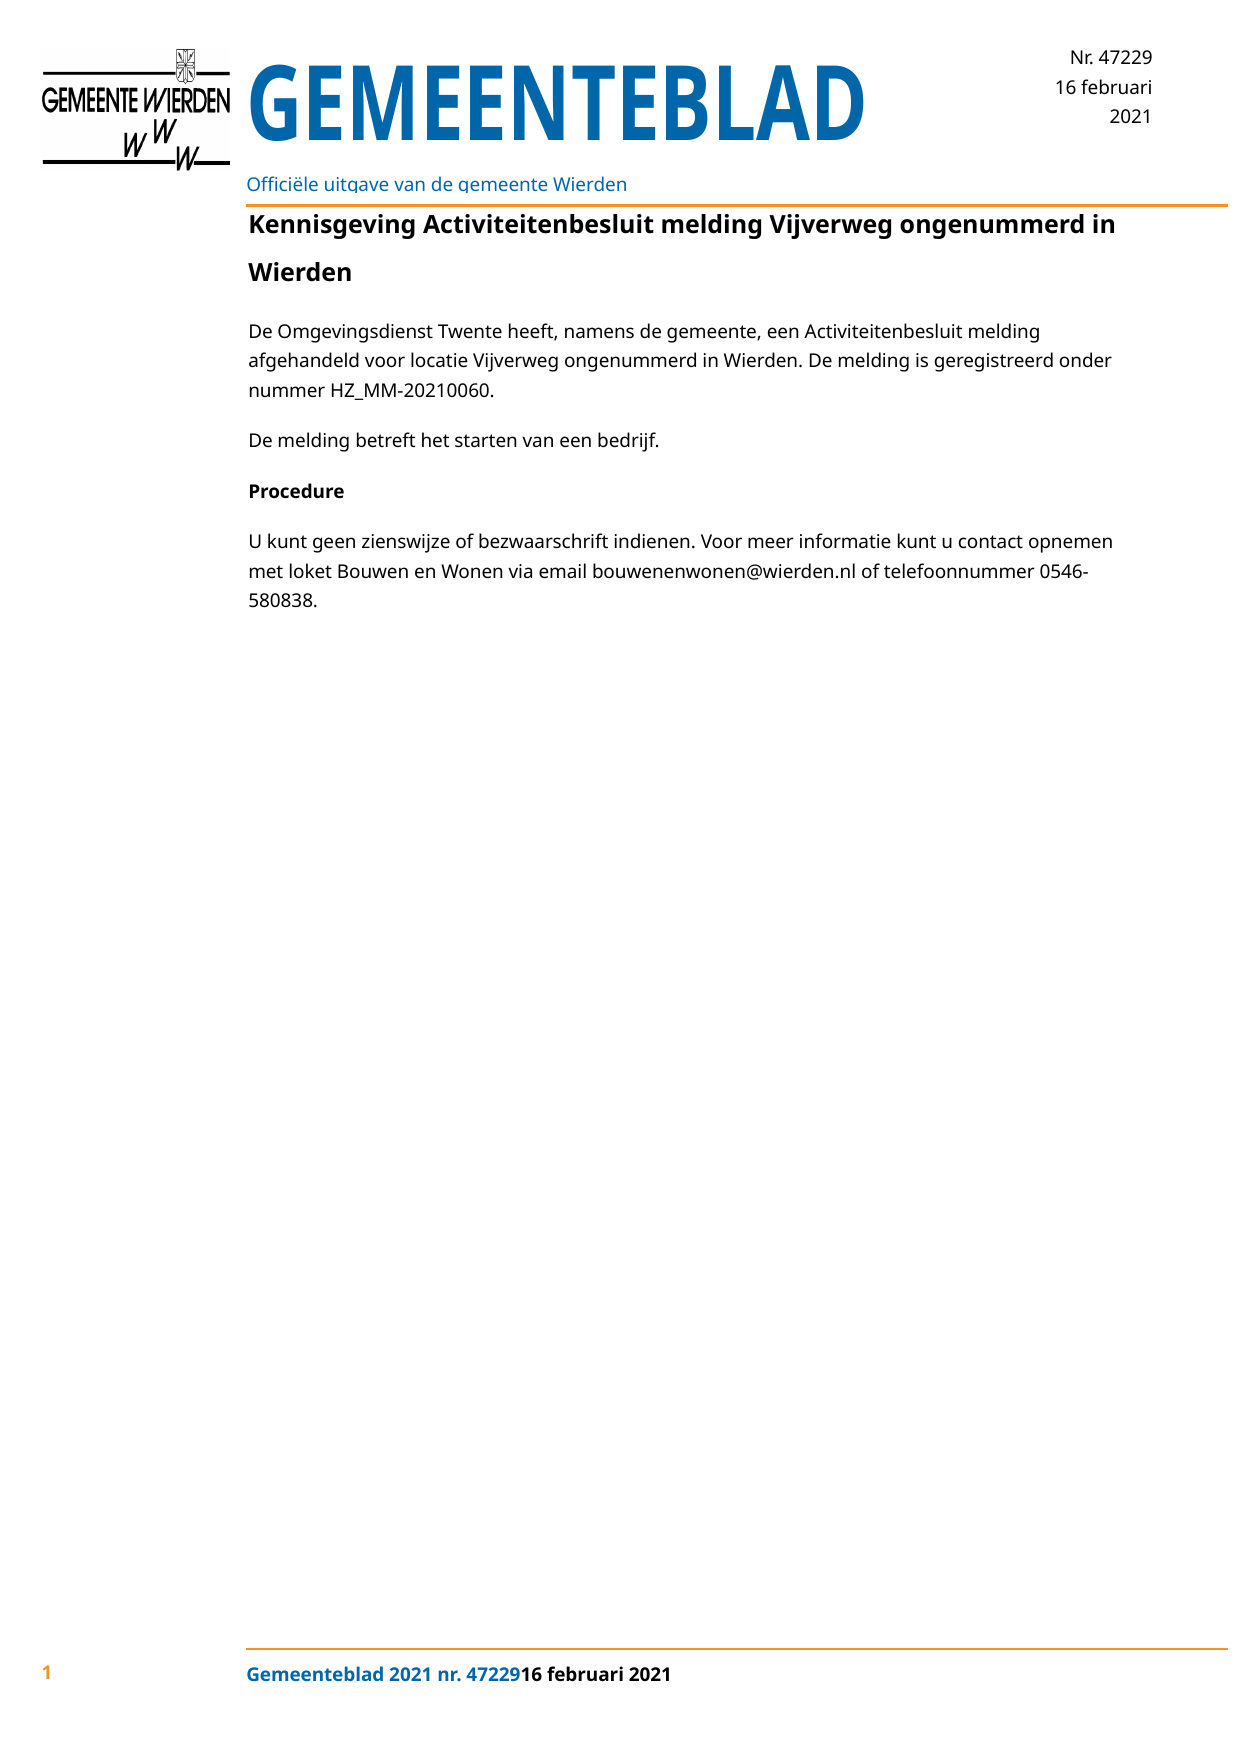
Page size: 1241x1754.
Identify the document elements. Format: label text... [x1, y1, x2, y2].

picture [41, 47, 231, 172]
text De Omgevingsdienst Twente heeft, namens de gemeente, een Activiteitenbesluit melding afgehandeld voor locatie Vijverweg ongenummerd in Wierden. De melding is geregistreerd onder nummer HZ_MM-20210060. [248, 318, 1152, 403]
text Procedure [248, 478, 1152, 504]
text U kunt geen zienswijze of bezwaarschrift indienen. Voor meer informatie kunt u contact opnemen met loket Bouwen en Wonen via email bouwenenwonen@wierden.nl of telefoonnummer 0546-580838. [248, 528, 1152, 613]
text Kennisgeving Activiteitenbesluit melding Vijverweg ongenummerd in Wierden [248, 207, 1152, 288]
text De melding betreft het starten van een bedrijf. [248, 427, 1152, 453]
